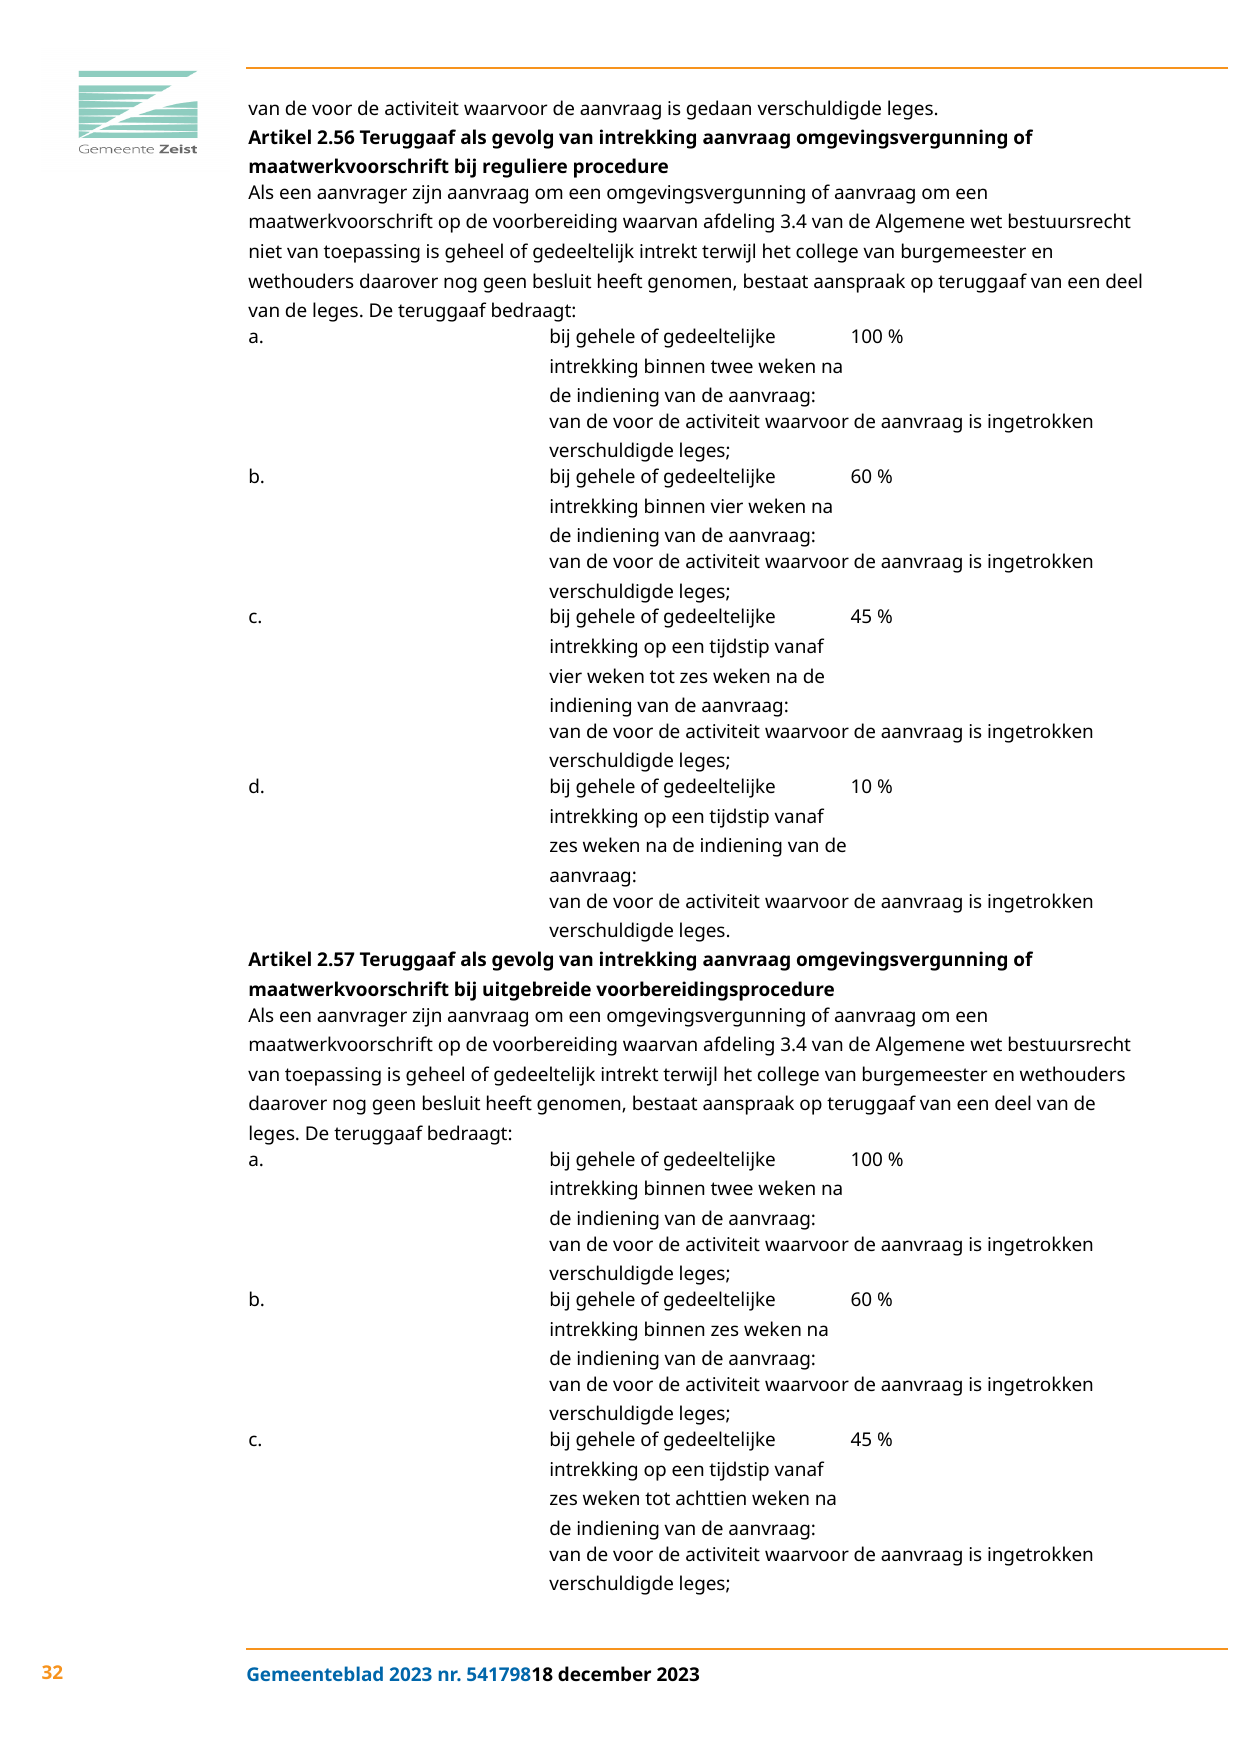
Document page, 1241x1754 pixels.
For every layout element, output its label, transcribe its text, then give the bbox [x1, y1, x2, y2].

picture [41, 47, 231, 172]
table_cell van de voor de activiteit waarvoor de aanvraag is ingetrokken verschuldigde leges; [549, 408, 1152, 463]
table_cell Als een aanvrager zijn aanvraag om een omgevingsvergunning of aanvraag om een maatwerkvoorschrift op de voorbereiding waarvan afdeling 3.4 van de Algemene wet bestuursrecht niet van toepassing is geheel of gedeeltelijk intrekt terwijl het college van burgemeester en wethouders daarover nog geen besluit heeft genomen, bestaat aanspraak op teruggaaf van een deel van de leges. De teruggaaf bedraagt: [248, 179, 1152, 323]
table_cell bij gehele of gedeeltelijke intrekking binnen vier weken na de indiening van de aanvraag: [549, 464, 850, 548]
table_cell van de voor de activiteit waarvoor de aanvraag is ingetrokken verschuldigde leges; [549, 1371, 1152, 1426]
table_cell bij gehele of gedeeltelijke intrekking op een tijdstip vanaf zes weken tot achttien weken na de indiening van de aanvraag: [549, 1426, 850, 1541]
table_cell van de voor de activiteit waarvoor de aanvraag is ingetrokken verschuldigde leges; [549, 1231, 1152, 1286]
table_cell van de voor de activiteit waarvoor de aanvraag is ingetrokken verschuldigde leges. [549, 888, 1152, 943]
table_cell 100 % [850, 1146, 1152, 1231]
table_cell b. [248, 464, 549, 548]
table_cell a. [248, 1146, 549, 1231]
table_cell [248, 408, 549, 463]
table_cell bij gehele of gedeeltelijke intrekking op een tijdstip vanaf vier weken tot zes weken na de indiening van de aanvraag: [549, 604, 850, 718]
table_cell d. [248, 774, 549, 888]
table_cell [248, 548, 549, 604]
table_cell bij gehele of gedeeltelijke intrekking op een tijdstip vanaf zes weken na de indiening van de aanvraag: [549, 774, 850, 888]
table_cell b. [248, 1286, 549, 1371]
table_cell Als een aanvrager zijn aanvraag om een omgevingsvergunning of aanvraag om een maatwerkvoorschrift op de voorbereiding waarvan afdeling 3.4 van de Algemene wet bestuursrecht van toepassing is geheel of gedeeltelijk intrekt terwijl het college van burgemeester en wethouders daarover nog geen besluit heeft genomen, bestaat aanspraak op teruggaaf van een deel van de leges. De teruggaaf bedraagt: [248, 1002, 1152, 1146]
table_cell van de voor de activiteit waarvoor de aanvraag is ingetrokken verschuldigde leges; [549, 548, 1152, 604]
table_cell [248, 1371, 549, 1426]
table_cell [248, 718, 549, 773]
table_cell van de voor de activiteit waarvoor de aanvraag is ingetrokken verschuldigde leges; [549, 1541, 1152, 1596]
table_cell a. [248, 323, 549, 408]
table_cell 45 % [850, 604, 1152, 718]
table_cell van de voor de activiteit waarvoor de aanvraag is gedaan verschuldigde leges. [248, 95, 1152, 121]
table_header Artikel 2.56 Teruggaaf als gevolg van intrekking aanvraag omgevingsvergunning of maatwerkvoorschrift bij reguliere procedure [248, 124, 1152, 179]
table_cell 10 % [850, 774, 1152, 888]
table_cell 45 % [850, 1426, 1152, 1541]
table_header Artikel 2.57 Teruggaaf als gevolg van intrekking aanvraag omgevingsvergunning of maatwerkvoorschrift bij uitgebreide voorbereidingsprocedure [248, 947, 1152, 1002]
table_cell [248, 888, 549, 943]
table_cell [248, 1541, 549, 1596]
table_cell bij gehele of gedeeltelijke intrekking binnen zes weken na de indiening van de aanvraag: [549, 1286, 850, 1371]
table_cell c. [248, 1426, 549, 1541]
table_cell 60 % [850, 1286, 1152, 1371]
table_cell van de voor de activiteit waarvoor de aanvraag is ingetrokken verschuldigde leges; [549, 718, 1152, 773]
table_cell bij gehele of gedeeltelijke intrekking binnen twee weken na de indiening van de aanvraag: [549, 323, 850, 408]
table_cell bij gehele of gedeeltelijke intrekking binnen twee weken na de indiening van de aanvraag: [549, 1146, 850, 1231]
table_cell [248, 1231, 549, 1286]
table_cell c. [248, 604, 549, 718]
table_cell 60 % [850, 464, 1152, 548]
table_cell 100 % [850, 323, 1152, 408]
